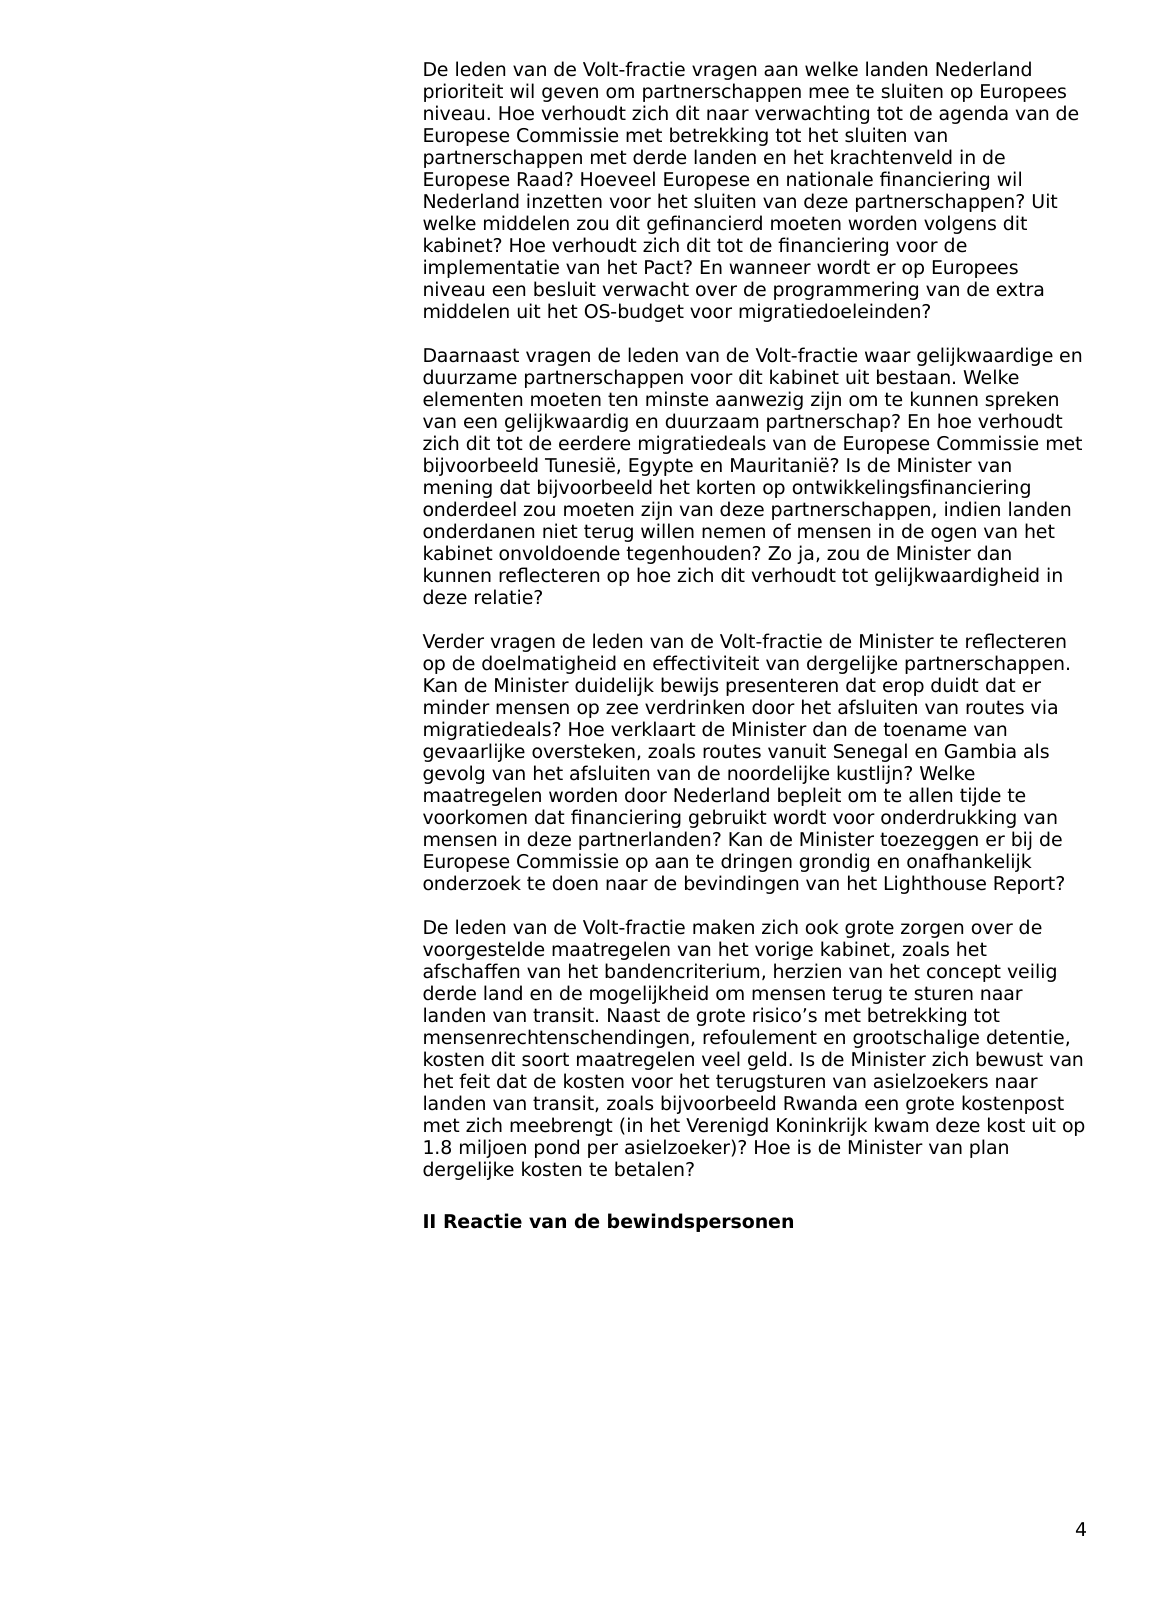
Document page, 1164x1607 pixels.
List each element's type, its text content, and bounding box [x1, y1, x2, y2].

subtitle II Reactie van de bewindspersonen [422, 1211, 1087, 1233]
text De leden van de Volt-fractie maken zich ook grote zorgen over de voorgestelde maatregelen van het vorige kabinet, zoals het afschaffen van het bandencriterium, herzien van het concept veilig derde land en de mogelijkheid om mensen terug te sturen naar landen van transit. Naast de grote risico’s met betrekking tot mensenrechtenschendingen, refoulement en grootschalige detentie, kosten dit soort maatregelen veel geld. Is de Minister zich bewust van het feit dat de kosten voor het terugsturen van asielzoekers naar landen van transit, zoals bijvoorbeeld Rwanda een grote kostenpost met zich meebrengt (in het Verenigd Koninkrijk kwam deze kost uit op 1.8 miljoen pond per asielzoeker)? Hoe is de Minister van plan dergelijke kosten te betalen? [422, 917, 1087, 1181]
text Verder vragen de leden van de Volt-fractie de Minister te reflecteren op de doelmatigheid en effectiviteit van dergelijke partnerschappen. Kan de Minister duidelijk bewijs presenteren dat erop duidt dat er minder mensen op zee verdrinken door het afsluiten van routes via migratiedeals? Hoe verklaart de Minister dan de toename van gevaarlijke oversteken, zoals routes vanuit Senegal en Gambia als gevolg van het afsluiten van de noordelijke kustlijn? Welke maatregelen worden door Nederland bepleit om te allen tijde te voorkomen dat financiering gebruikt wordt voor onderdrukking van mensen in deze partnerlanden? Kan de Minister toezeggen er bij de Europese Commissie op aan te dringen grondig en onafhankelijk onderzoek te doen naar de bevindingen van het Lighthouse Report? [422, 631, 1087, 895]
text Daarnaast vragen de leden van de Volt-fractie waar gelijkwaardige en duurzame partnerschappen voor dit kabinet uit bestaan. Welke elementen moeten ten minste aanwezig zijn om te kunnen spreken van een gelijkwaardig en duurzaam partnerschap? En hoe verhoudt zich dit tot de eerdere migratiedeals van de Europese Commissie met bijvoorbeeld Tunesië, Egypte en Mauritanië? Is de Minister van mening dat bijvoorbeeld het korten op ontwikkelingsfinanciering onderdeel zou moeten zijn van deze partnerschappen, indien landen onderdanen niet terug willen nemen of mensen in de ogen van het kabinet onvoldoende tegenhouden? Zo ja, zou de Minister dan kunnen reflecteren op hoe zich dit verhoudt tot gelijkwaardigheid in deze relatie? [422, 345, 1087, 609]
text De leden van de Volt-fractie vragen aan welke landen Nederland prioriteit wil geven om partnerschappen mee te sluiten op Europees niveau. Hoe verhoudt zich dit naar verwachting tot de agenda van de Europese Commissie met betrekking tot het sluiten van partnerschappen met derde landen en het krachtenveld in de Europese Raad? Hoeveel Europese en nationale financiering wil Nederland inzetten voor het sluiten van deze partnerschappen? Uit welke middelen zou dit gefinancierd moeten worden volgens dit kabinet? Hoe verhoudt zich dit tot de financiering voor de implementatie van het Pact? En wanneer wordt er op Europees niveau een besluit verwacht over de programmering van de extra middelen uit het OS-budget voor migratiedoeleinden? [422, 59, 1087, 323]
